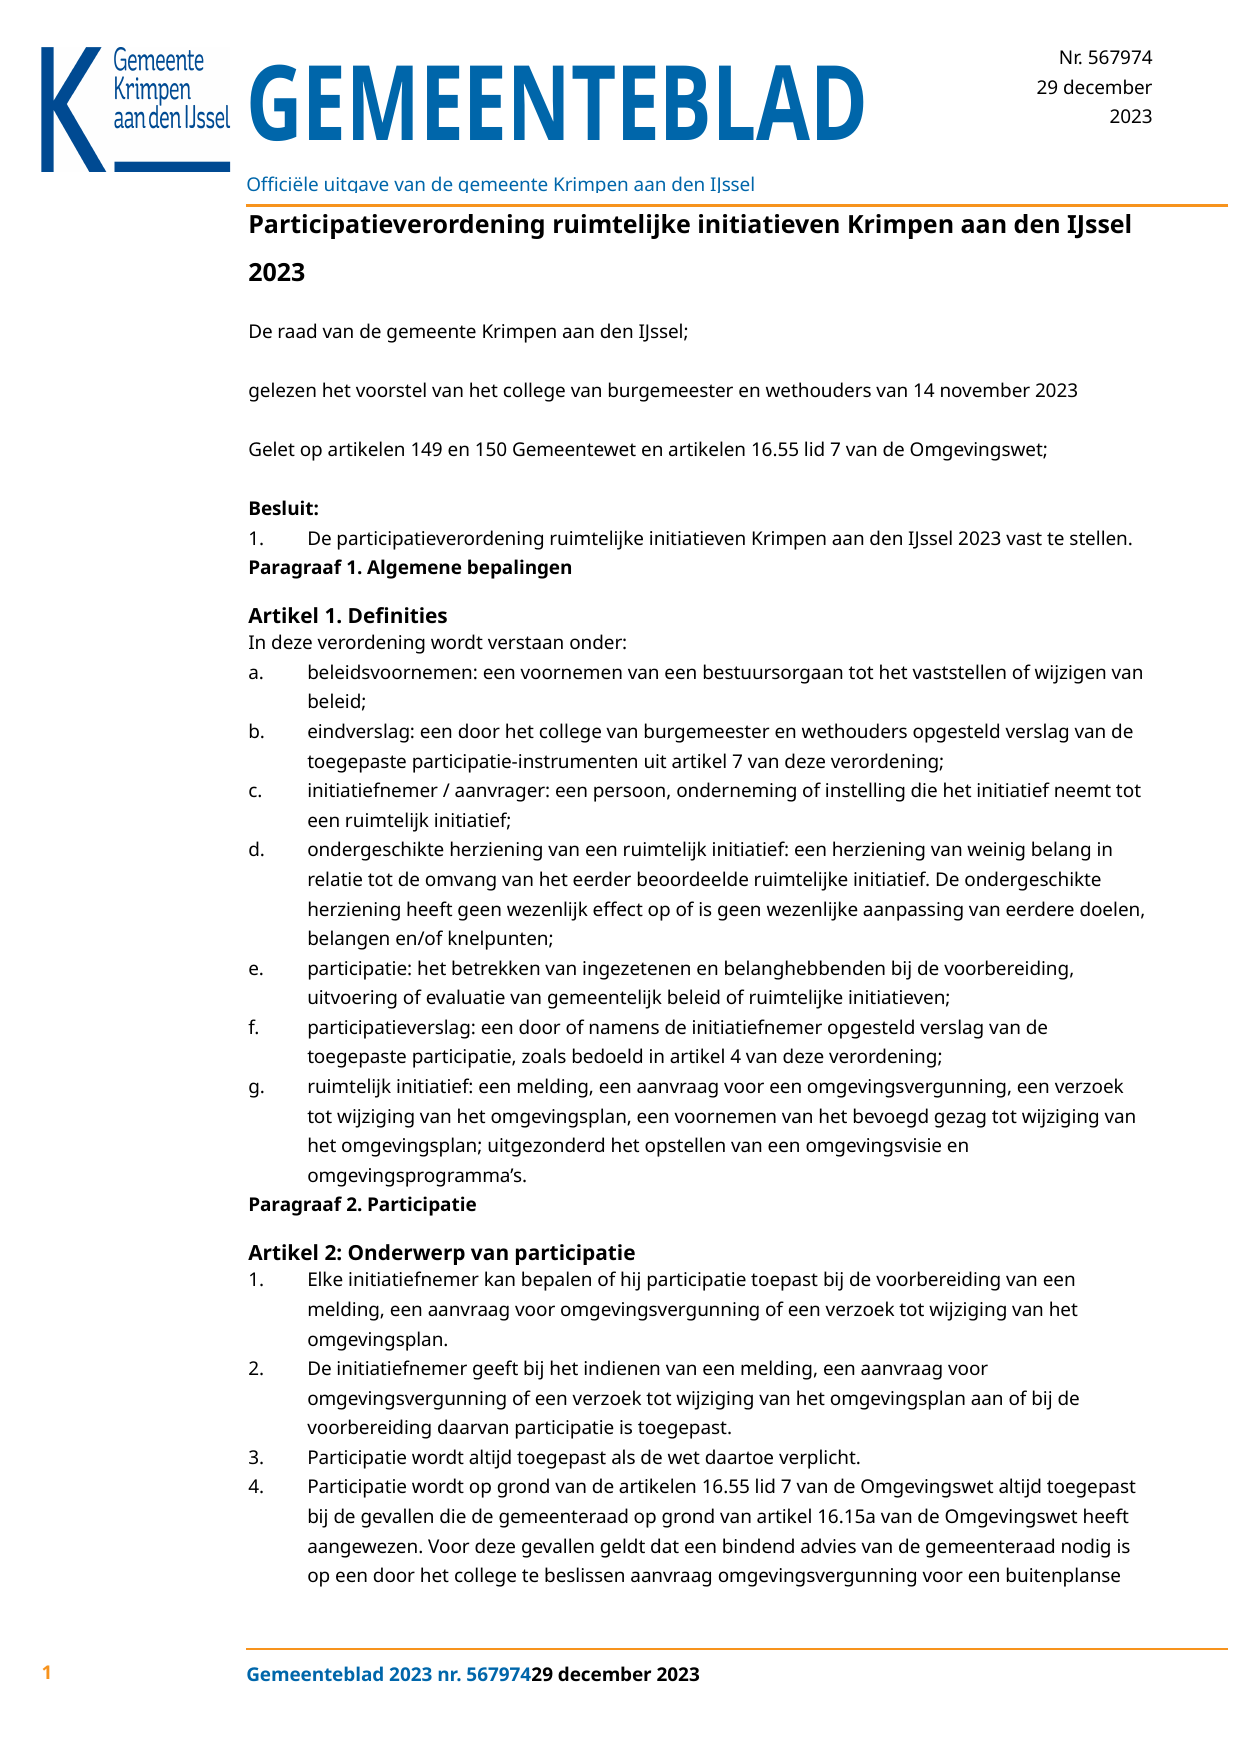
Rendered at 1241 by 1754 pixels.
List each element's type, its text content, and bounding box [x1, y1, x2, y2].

text Artikel 2: Onderwerp van participatie [248, 1238, 1152, 1267]
list ruimtelijk initiatief: een melding, een aanvraag voor een omgevingsvergunning, een verzoek tot wijziging van het omgevingsplan, een voornemen van het bevoegd gezag tot wijziging van het omgevingsplan; uitgezonderd het opstellen van een omgevingsvisie en omgevingsprogramma’s. [248, 1073, 1152, 1188]
list Participatie wordt altijd toegepast als de wet daartoe verplicht. [248, 1444, 1152, 1470]
text gelezen het voorstel van het college van burgemeester en wethouders van 14 november 2023 [248, 377, 1152, 403]
text Paragraaf 2. Participatie [248, 1192, 1152, 1217]
list De initiatiefnemer geeft bij het indienen van een melding, een aanvraag voor omgevingsvergunning of een verzoek tot wijziging van het omgevingsplan aan of bij de voorbereiding daarvan participatie is toegepast. [248, 1355, 1152, 1440]
picture [41, 47, 231, 172]
text Gelet op artikelen 149 en 150 Gemeentewet en artikelen 16.55 lid 7 van de Omgevingswet; [248, 436, 1152, 462]
list De participatieverordening ruimtelijke initiatieven Krimpen aan den IJssel 2023 vast te stellen. [248, 525, 1152, 551]
text In deze verordening wordt verstaan onder: [248, 629, 1152, 655]
list beleidsvoornemen: een voornemen van een bestuursorgaan tot het vaststellen of wijzigen van beleid; [248, 659, 1152, 714]
list participatieverslag: een door of namens de initiatiefnemer opgesteld verslag van de toegepaste participatie, zoals bedoeld in artikel 4 van deze verordening; [248, 1014, 1152, 1069]
text Besluit: [248, 495, 1152, 521]
list eindverslag: een door het college van burgemeester en wethouders opgesteld verslag van de toegepaste participatie-instrumenten uit artikel 7 van deze verordening; [248, 718, 1152, 774]
list initiatiefnemer / aanvrager: een persoon, onderneming of instelling die het initiatief neemt tot een ruimtelijk initiatief; [248, 777, 1152, 833]
list Participatie wordt op grond van de artikelen 16.55 lid 7 van de Omgevingswet altijd toegepast bij de gevallen die de gemeenteraad op grond van artikel 16.15a van de Omgevingswet heeft aangewezen. Voor deze gevallen geldt dat een bindend advies van de gemeenteraad nodig is op een door het college te beslissen aanvraag omgevingsvergunning voor een buitenplanse [248, 1474, 1152, 1588]
list ondergeschikte herziening van een ruimtelijk initiatief: een herziening van weinig belang in relatie tot de omvang van het eerder beoordeelde ruimtelijke initiatief. De ondergeschikte herziening heeft geen wezenlijk effect op of is geen wezenlijke aanpassing van eerdere doelen, belangen en/of knelpunten; [248, 837, 1152, 951]
text Artikel 1. Definities [248, 601, 1152, 629]
list Elke initiatiefnemer kan bepalen of hij participatie toepast bij de voorbereiding van een melding, een aanvraag voor omgevingsvergunning of een verzoek tot wijziging van het omgevingsplan. [248, 1267, 1152, 1352]
text Participatieverordening ruimtelijke initiatieven Krimpen aan den IJssel 2023 [248, 207, 1152, 288]
text Paragraaf 1. Algemene bepalingen [248, 554, 1152, 580]
text De raad van de gemeente Krimpen aan den IJssel; [248, 318, 1152, 344]
list participatie: het betrekken van ingezetenen en belanghebbenden bij de voorbereiding, uitvoering of evaluatie van gemeentelijk beleid of ruimtelijke initiatieven; [248, 955, 1152, 1010]
